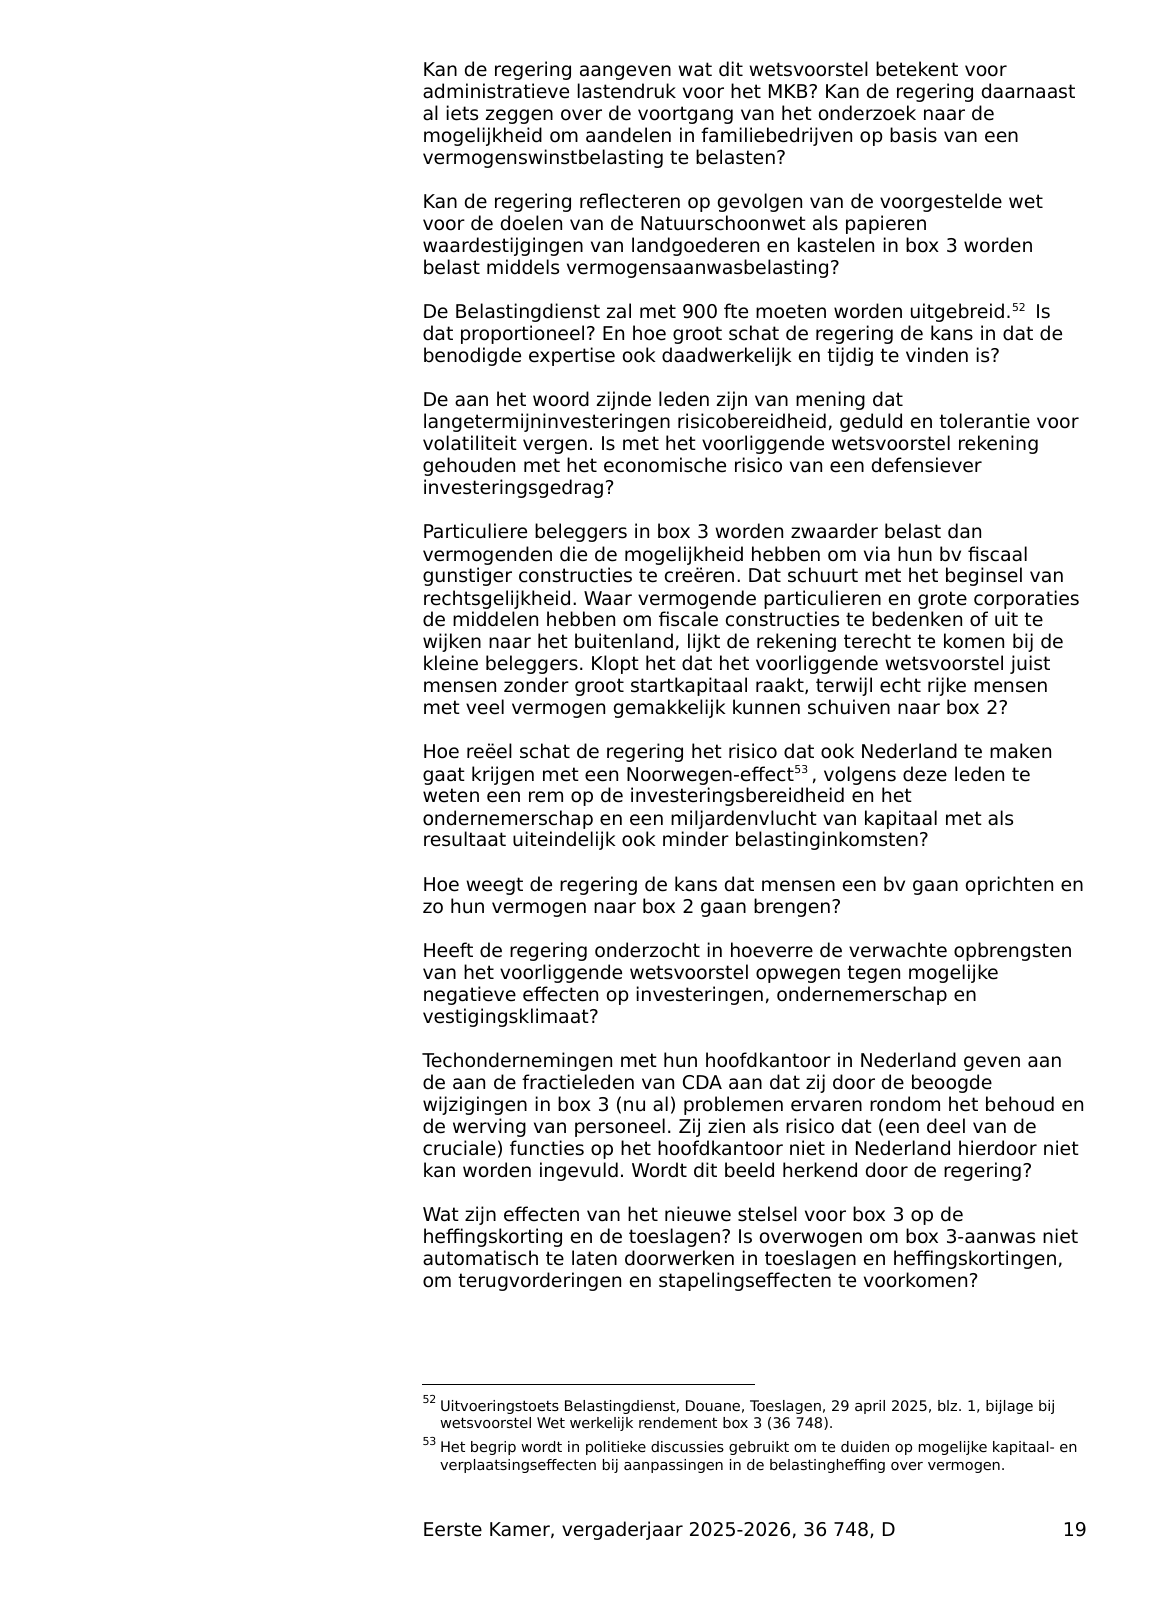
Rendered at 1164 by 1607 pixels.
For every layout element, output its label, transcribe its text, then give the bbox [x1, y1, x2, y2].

text Techondernemingen met hun hoofdkantoor in Nederland geven aan de aan de fractieleden van CDA aan dat zij door de beoogde wijzigingen in box 3 (nu al) problemen ervaren rondom het behoud en de werving van personeel. Zij zien als risico dat (een deel van de cruciale) functies op het hoofdkantoor niet in Nederland hierdoor niet kan worden ingevuld. Wordt dit beeld herkend door de regering? [422, 1050, 1087, 1182]
text Het begrip wordt in politieke discussies gebruikt om te duiden op mogelijke kapitaal- en verplaatsingseffecten bij aanpassingen in de belastingheffing over vermogen. [422, 1435, 1087, 1474]
text Uitvoeringstoets Belastingdienst, Douane, Toeslagen, 29 april 2025, blz. 1, bijlage bij wetsvoorstel Wet werkelijk rendement box 3 (36 748). [422, 1393, 1087, 1432]
text Hoe weegt de regering de kans dat mensen een bv gaan oprichten en zo hun vermogen naar box 2 gaan brengen? [422, 873, 1087, 917]
text Heeft de regering onderzocht in hoeverre de verwachte opbrengsten van het voorliggende wetsvoorstel opwegen tegen mogelijke negatieve effecten op investeringen, ondernemerschap en vestigingsklimaat? [422, 940, 1087, 1028]
text Particuliere beleggers in box 3 worden zwaarder belast dan vermogenden die de mogelijkheid hebben om via hun bv fiscaal gunstiger constructies te creëren. Dat schuurt met het beginsel van rechtsgelijkheid. Waar vermogende particulieren en grote corporaties de middelen hebben om fiscale constructies te bedenken of uit te wijken naar het buitenland, lijkt de rekening terecht te komen bij de kleine beleggers. Klopt het dat het voorliggende wetsvoorstel juist mensen zonder groot startkapitaal raakt, terwijl echt rijke mensen met veel vermogen gemakkelijk kunnen schuiven naar box 2? [422, 521, 1087, 719]
text Kan de regering aangeven wat dit wetsvoorstel betekent voor administratieve lastendruk voor het MKB? Kan de regering daarnaast al iets zeggen over de voortgang van het onderzoek naar de mogelijkheid om aandelen in familiebedrijven op basis van een vermogenswinstbelasting te belasten? [422, 59, 1087, 169]
text Kan de regering reflecteren op gevolgen van de voorgestelde wet voor de doelen van de Natuurschoonwet als papieren waardestijgingen van landgoederen en kastelen in box 3 worden belast middels vermogensaanwasbelasting? [422, 191, 1087, 279]
text Wat zijn effecten van het nieuwe stelsel voor box 3 op de heffingskorting en de toeslagen? Is overwogen om box 3-aanwas niet automatisch te laten doorwerken in toeslagen en heffingskortingen, om terugvorderingen en stapelingseffecten te voorkomen? [422, 1204, 1087, 1292]
text Hoe reëel schat de regering het risico dat ook Nederland te maken gaat krijgen met een Noorwegen-effect, volgens deze leden te weten een rem op de investeringsbereidheid en het ondernemerschap en een miljardenvlucht van kapitaal met als resultaat uiteindelijk ook minder belastinginkomsten? [422, 741, 1087, 851]
text De aan het woord zijnde leden zijn van mening dat langetermijninvesteringen risicobereidheid, geduld en tolerantie voor volatiliteit vergen. Is met het voorliggende wetsvoorstel rekening gehouden met het economische risico van een defensiever investeringsgedrag? [422, 389, 1087, 499]
text De Belastingdienst zal met 900 fte moeten worden uitgebreid. Is dat proportioneel? En hoe groot schat de regering de kans in dat de benodigde expertise ook daadwerkelijk en tijdig te vinden is? [422, 301, 1087, 367]
